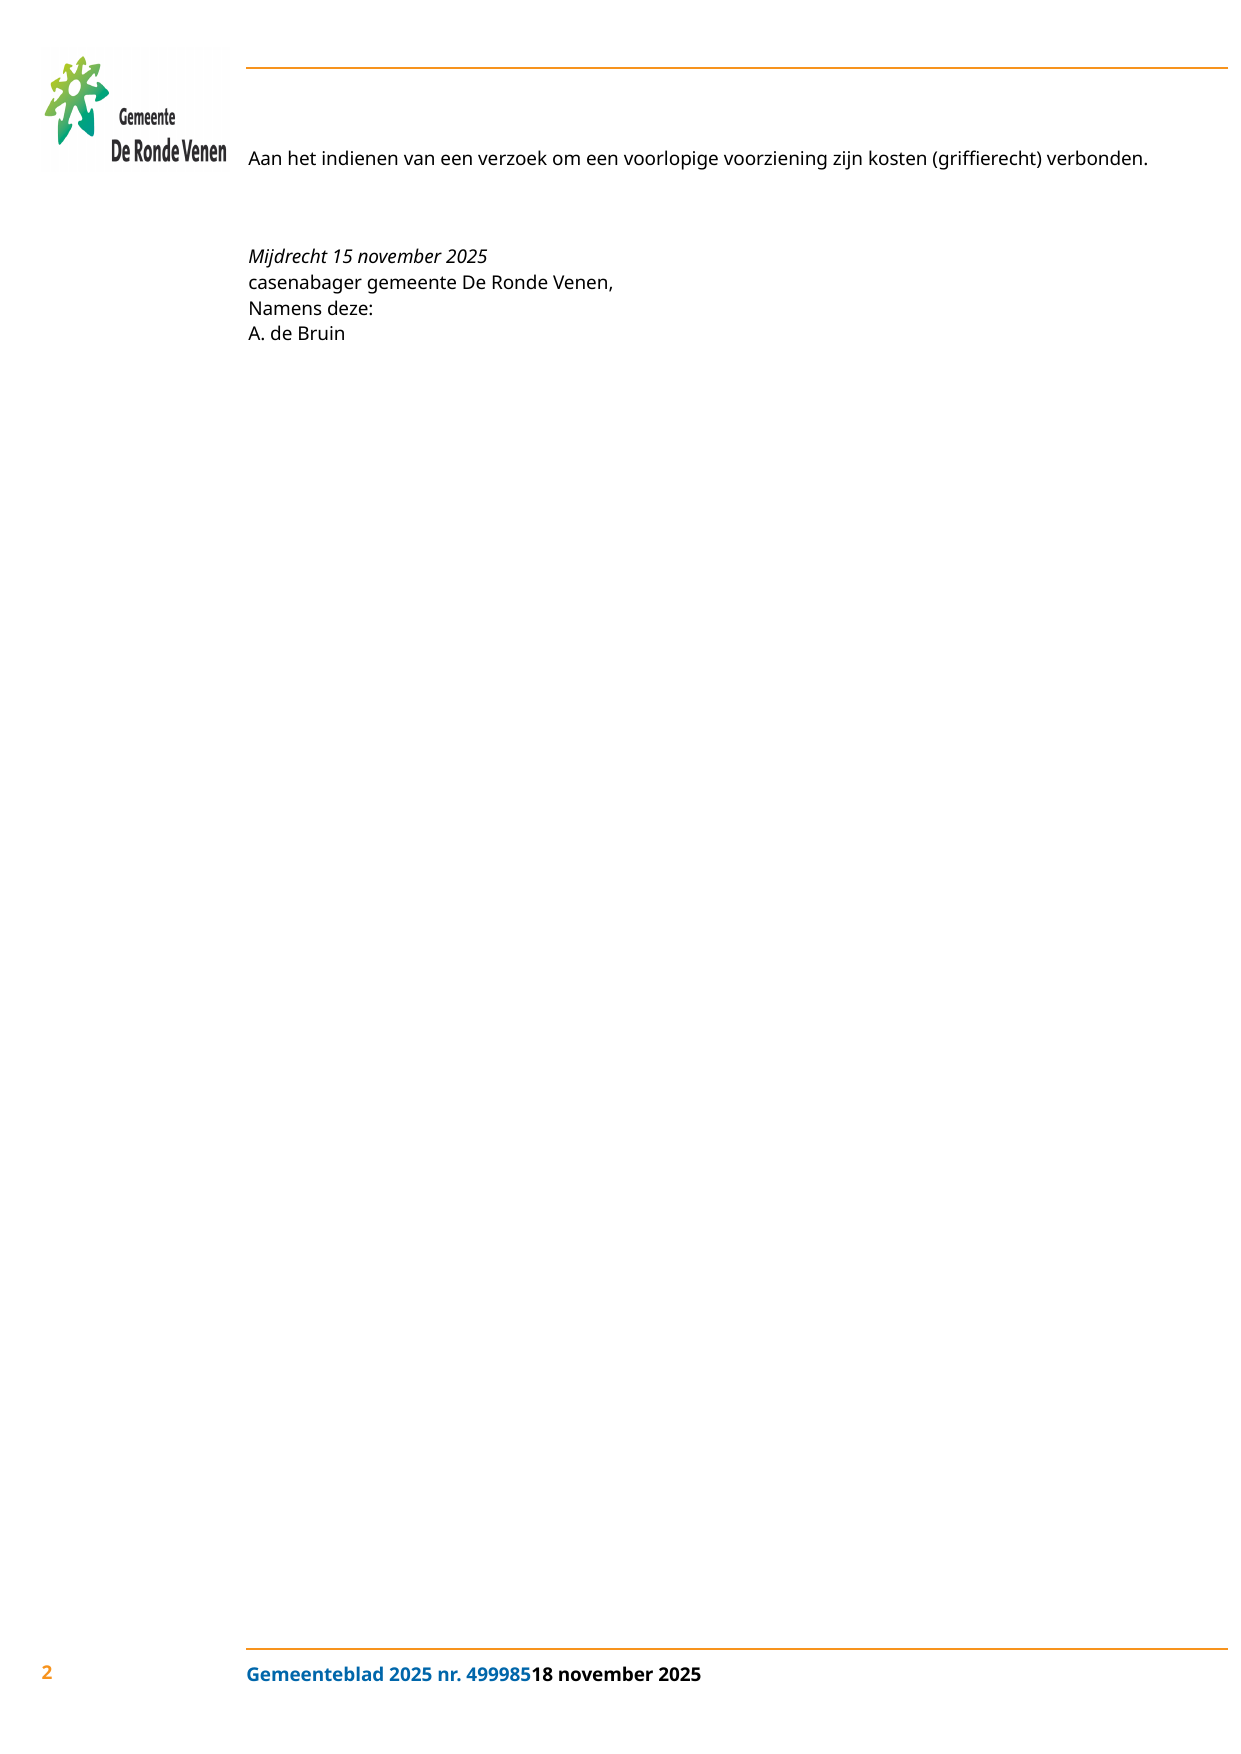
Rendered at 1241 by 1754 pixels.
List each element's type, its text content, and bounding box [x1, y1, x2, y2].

picture [41, 47, 231, 172]
text Aan het indienen van een verzoek om een voorlopige voorziening zijn kosten (griffierecht) verbonden. [248, 145, 1152, 171]
text A. de Bruin [248, 321, 1152, 346]
text Mijdrecht 15 november 2025 [248, 243, 1152, 269]
text Namens deze: [248, 295, 1152, 321]
text casenabager gemeente De Ronde Venen, [248, 269, 1152, 295]
